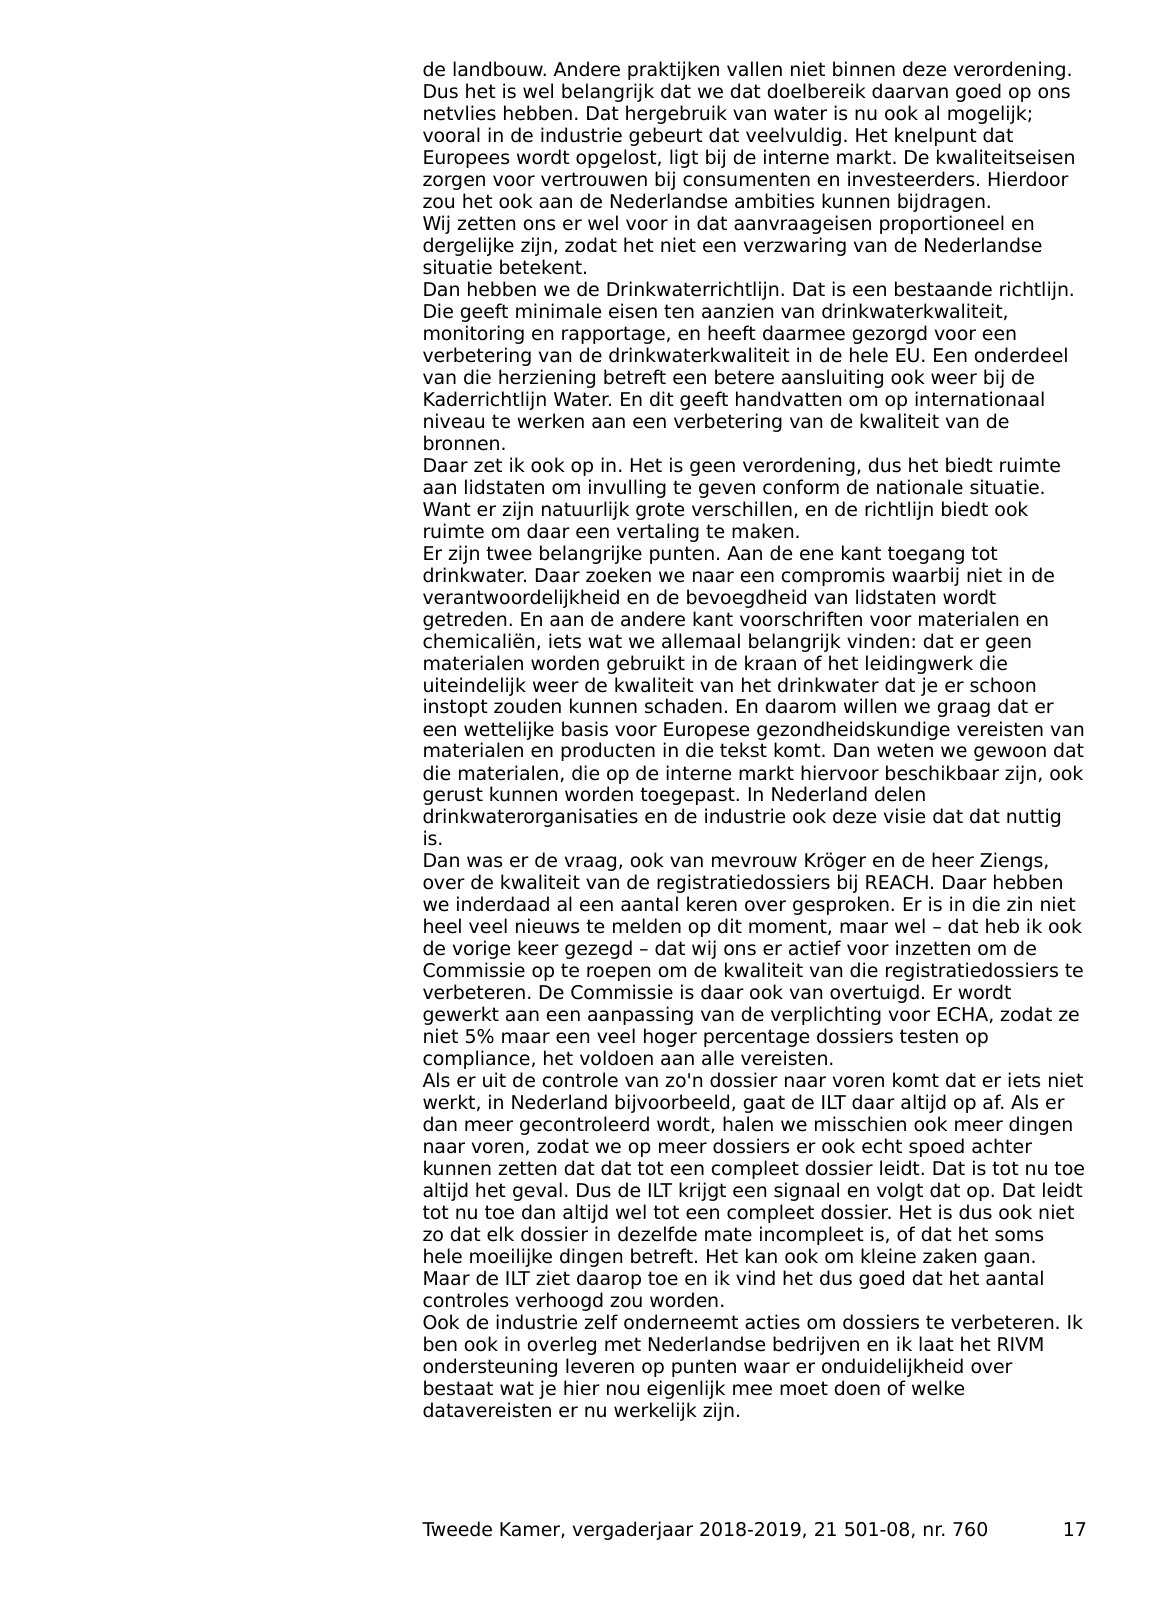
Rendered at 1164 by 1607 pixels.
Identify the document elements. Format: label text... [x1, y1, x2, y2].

text Dan hebben we de Drinkwaterrichtlijn. Dat is een bestaande richtlijn. Die geeft minimale eisen ten aanzien van drinkwaterkwaliteit, monitoring en rapportage, en heeft daarmee gezorgd voor een verbetering van de drinkwaterkwaliteit in de hele EU. Een onderdeel van die herziening betreft een betere aansluiting ook weer bij de Kaderrichtlijn Water. En dit geeft handvatten om op internationaal niveau te werken aan een verbetering van de kwaliteit van de bronnen. [422, 279, 1087, 455]
text Daar zet ik ook op in. Het is geen verordening, dus het biedt ruimte aan lidstaten om invulling te geven conform de nationale situatie. Want er zijn natuurlijk grote verschillen, en de richtlijn biedt ook ruimte om daar een vertaling te maken. [422, 455, 1087, 543]
text Dan was er de vraag, ook van mevrouw Kröger en de heer Ziengs, over de kwaliteit van de registratiedossiers bij REACH. Daar hebben we inderdaad al een aantal keren over gesproken. Er is in die zin niet heel veel nieuws te melden op dit moment, maar wel – dat heb ik ook de vorige keer gezegd – dat wij ons er actief voor inzetten om de Commissie op te roepen om de kwaliteit van die registratiedossiers te verbeteren. De Commissie is daar ook van overtuigd. Er wordt gewerkt aan een aanpassing van de verplichting voor ECHA, zodat ze niet 5% maar een veel hoger percentage dossiers testen op compliance, het voldoen aan alle vereisten. [422, 850, 1087, 1070]
text de landbouw. Andere praktijken vallen niet binnen deze verordening. Dus het is wel belangrijk dat we dat doelbereik daarvan goed op ons netvlies hebben. Dat hergebruik van water is nu ook al mogelijk; vooral in de industrie gebeurt dat veelvuldig. Het knelpunt dat Europees wordt opgelost, ligt bij de interne markt. De kwaliteitseisen zorgen voor vertrouwen bij consumenten en investeerders. Hierdoor zou het ook aan de Nederlandse ambities kunnen bijdragen. [422, 59, 1087, 213]
text Er zijn twee belangrijke punten. Aan de ene kant toegang tot drinkwater. Daar zoeken we naar een compromis waarbij niet in de verantwoordelijkheid en de bevoegdheid van lidstaten wordt getreden. En aan de andere kant voorschriften voor materialen en chemicaliën, iets wat we allemaal belangrijk vinden: dat er geen materialen worden gebruikt in de kraan of het leidingwerk die uiteindelijk weer de kwaliteit van het drinkwater dat je er schoon instopt zouden kunnen schaden. En daarom willen we graag dat er een wettelijke basis voor Europese gezondheidskundige vereisten van materialen en producten in die tekst komt. Dan weten we gewoon dat die materialen, die op de interne markt hiervoor beschikbaar zijn, ook gerust kunnen worden toegepast. In Nederland delen drinkwaterorganisaties en de industrie ook deze visie dat dat nuttig is. [422, 543, 1087, 850]
text Als er uit de controle van zo'n dossier naar voren komt dat er iets niet werkt, in Nederland bijvoorbeeld, gaat de ILT daar altijd op af. Als er dan meer gecontroleerd wordt, halen we misschien ook meer dingen naar voren, zodat we op meer dossiers er ook echt spoed achter kunnen zetten dat dat tot een compleet dossier leidt. Dat is tot nu toe altijd het geval. Dus de ILT krijgt een signaal en volgt dat op. Dat leidt tot nu toe dan altijd wel tot een compleet dossier. Het is dus ook niet zo dat elk dossier in dezelfde mate incompleet is, of dat het soms hele moeilijke dingen betreft. Het kan ook om kleine zaken gaan. Maar de ILT ziet daarop toe en ik vind het dus goed dat het aantal controles verhoogd zou worden. [422, 1070, 1087, 1312]
text Ook de industrie zelf onderneemt acties om dossiers te verbeteren. Ik ben ook in overleg met Nederlandse bedrijven en ik laat het RIVM ondersteuning leveren op punten waar er onduidelijkheid over bestaat wat je hier nou eigenlijk mee moet doen of welke datavereisten er nu werkelijk zijn. [422, 1312, 1087, 1422]
text Wij zetten ons er wel voor in dat aanvraageisen proportioneel en dergelijke zijn, zodat het niet een verzwaring van de Nederlandse situatie betekent. [422, 213, 1087, 279]
